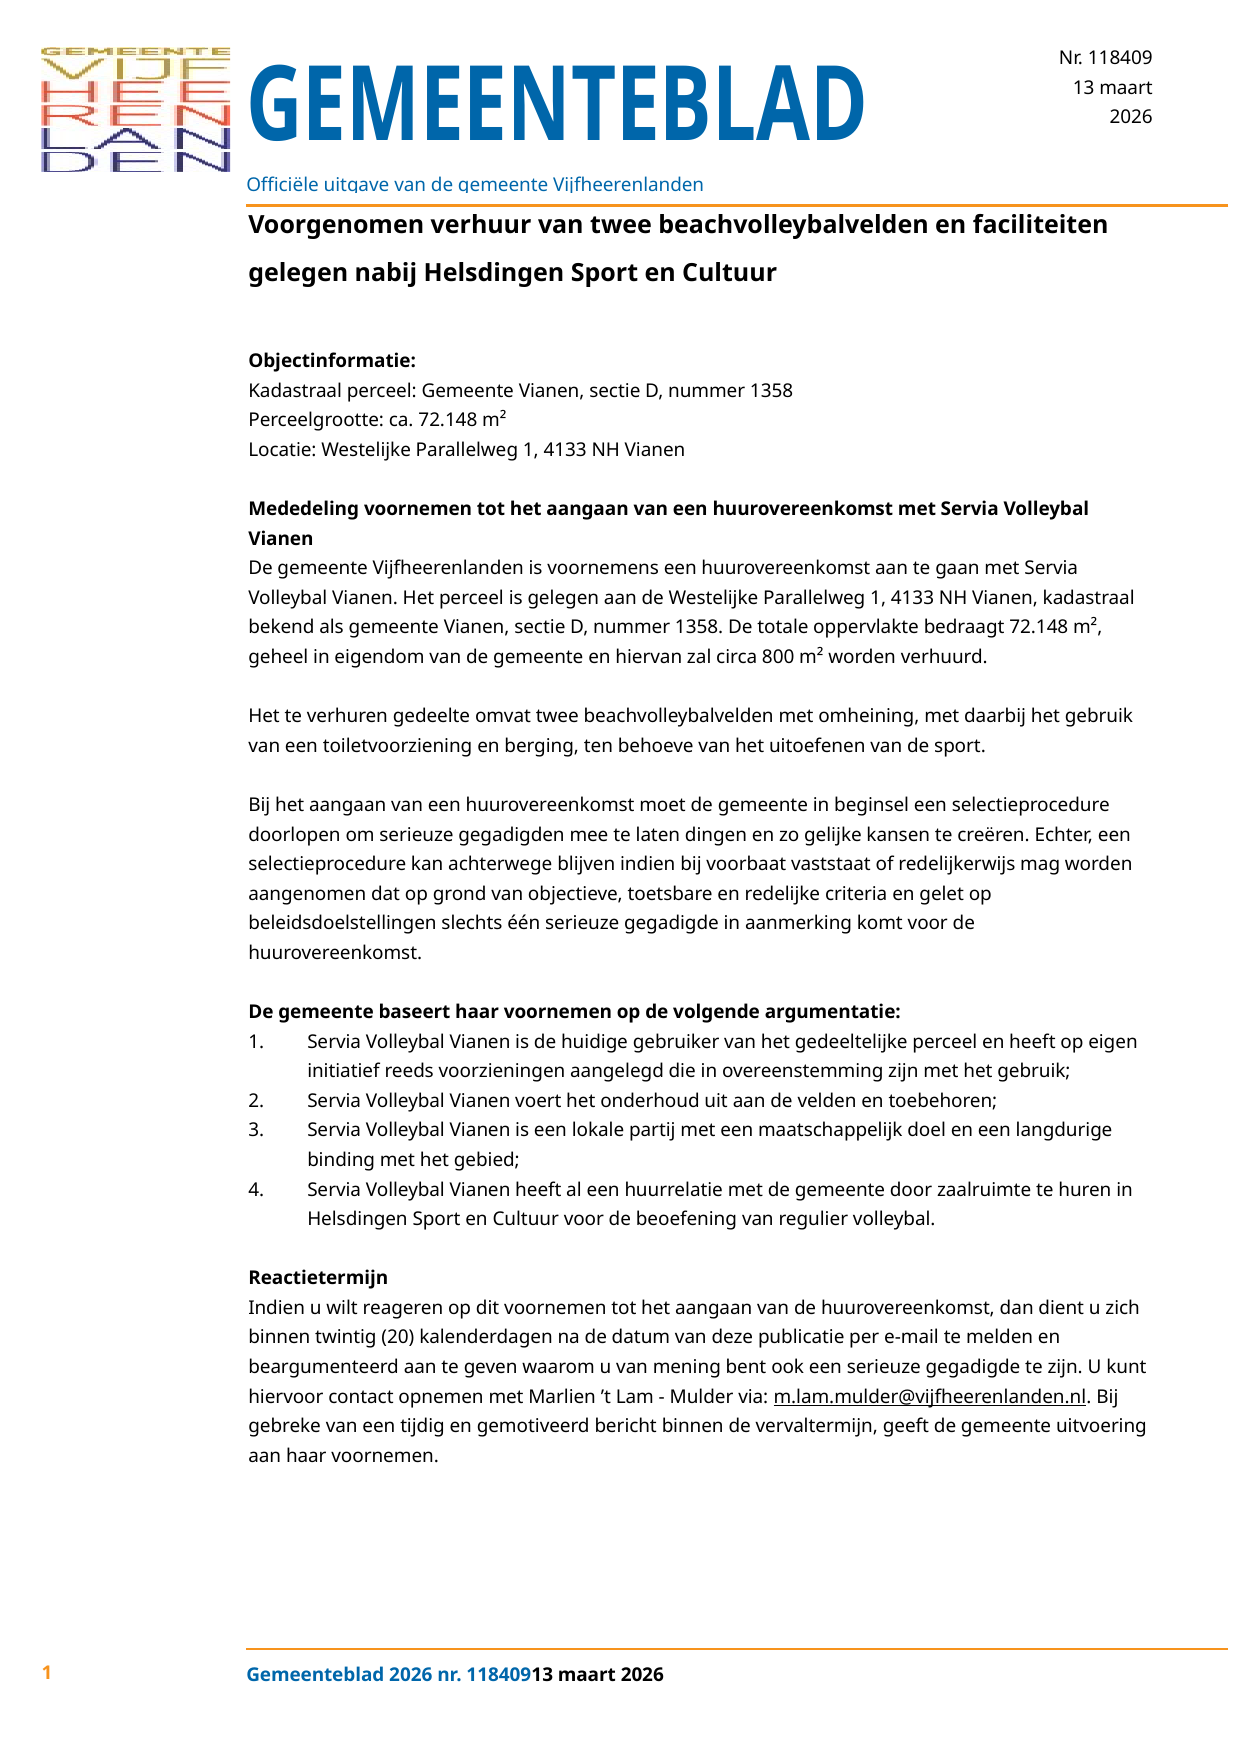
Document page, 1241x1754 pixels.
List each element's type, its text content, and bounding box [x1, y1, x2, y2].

text Objectinformatie: [248, 347, 1152, 373]
text Kadastraal perceel: Gemeente Vianen, sectie D, nummer 1358 [248, 377, 1152, 403]
picture [41, 47, 231, 172]
text Indien u wilt reageren op dit voornemen tot het aangaan van de huurovereenkomst, dan dient u zich binnen twintig (20) kalenderdagen na de datum van deze publicatie per e-mail te melden en beargumenteerd aan te geven waarom u van mening bent ook een serieuze gegadigde te zijn. U kunt hiervoor contact opnemen met Marlien ’t Lam - Mulder via: m.lam.mulder@vijfheerenlanden.nl. Bij gebreke van een tijdig en gemotiveerd bericht binnen de vervaltermijn, geeft de gemeente uitvoering aan haar voornemen. [248, 1294, 1152, 1468]
text Reactietermijn [248, 1264, 1152, 1290]
list Servia Volleybal Vianen heeft al een huurrelatie met de gemeente door zaalruimte te huren in Helsdingen Sport en Cultuur voor de beoefening van regulier volleybal. [248, 1176, 1152, 1231]
text Het te verhuren gedeelte omvat twee beachvolleybalvelden met omheining, met daarbij het gebruik van een toiletvoorziening en berging, ten behoeve van het uitoefenen van de sport. [248, 702, 1152, 758]
text De gemeente Vijfheerenlanden is voornemens een huurovereenkomst aan te gaan met Servia Volleybal Vianen. Het perceel is gelegen aan de Westelijke Parallelweg 1, 4133 NH Vianen, kadastraal bekend als gemeente Vianen, sectie D, nummer 1358. De totale oppervlakte bedraagt 72.148 m², geheel in eigendom van de gemeente en hiervan zal circa 800 m² worden verhuurd. [248, 554, 1152, 669]
text Perceelgrootte: ca. 72.148 m² [248, 407, 1152, 432]
list Servia Volleybal Vianen voert het onderhoud uit aan de velden en toebehoren; [248, 1087, 1152, 1113]
text Voorgenomen verhuur van twee beachvolleybalvelden en faciliteiten gelegen nabij Helsdingen Sport en Cultuur [248, 207, 1152, 288]
text Mededeling voornemen tot het aangaan van een huurovereenkomst met Servia Volleybal Vianen [248, 495, 1152, 551]
text Locatie: Westelijke Parallelweg 1, 4133 NH Vianen [248, 436, 1152, 462]
text De gemeente baseert haar voornemen op de volgende argumentatie: [248, 998, 1152, 1024]
list Servia Volleybal Vianen is een lokale partij met een maatschappelijk doel en een langdurige binding met het gebied; [248, 1117, 1152, 1172]
list Servia Volleybal Vianen is de huidige gebruiker van het gedeeltelijke perceel en heeft op eigen initiatief reeds voorzieningen aangelegd die in overeenstemming zijn met het gebruik; [248, 1028, 1152, 1083]
text Bij het aangaan van een huurovereenkomst moet de gemeente in beginsel een selectieprocedure doorlopen om serieuze gegadigden mee te laten dingen en zo gelijke kansen te creëren. Echter, een selectieprocedure kan achterwege blijven indien bij voorbaat vaststaat of redelijkerwijs mag worden aangenomen dat op grond van objectieve, toetsbare en redelijke criteria en gelet op beleidsdoelstellingen slechts één serieuze gegadigde in aanmerking komt voor de huurovereenkomst. [248, 791, 1152, 965]
